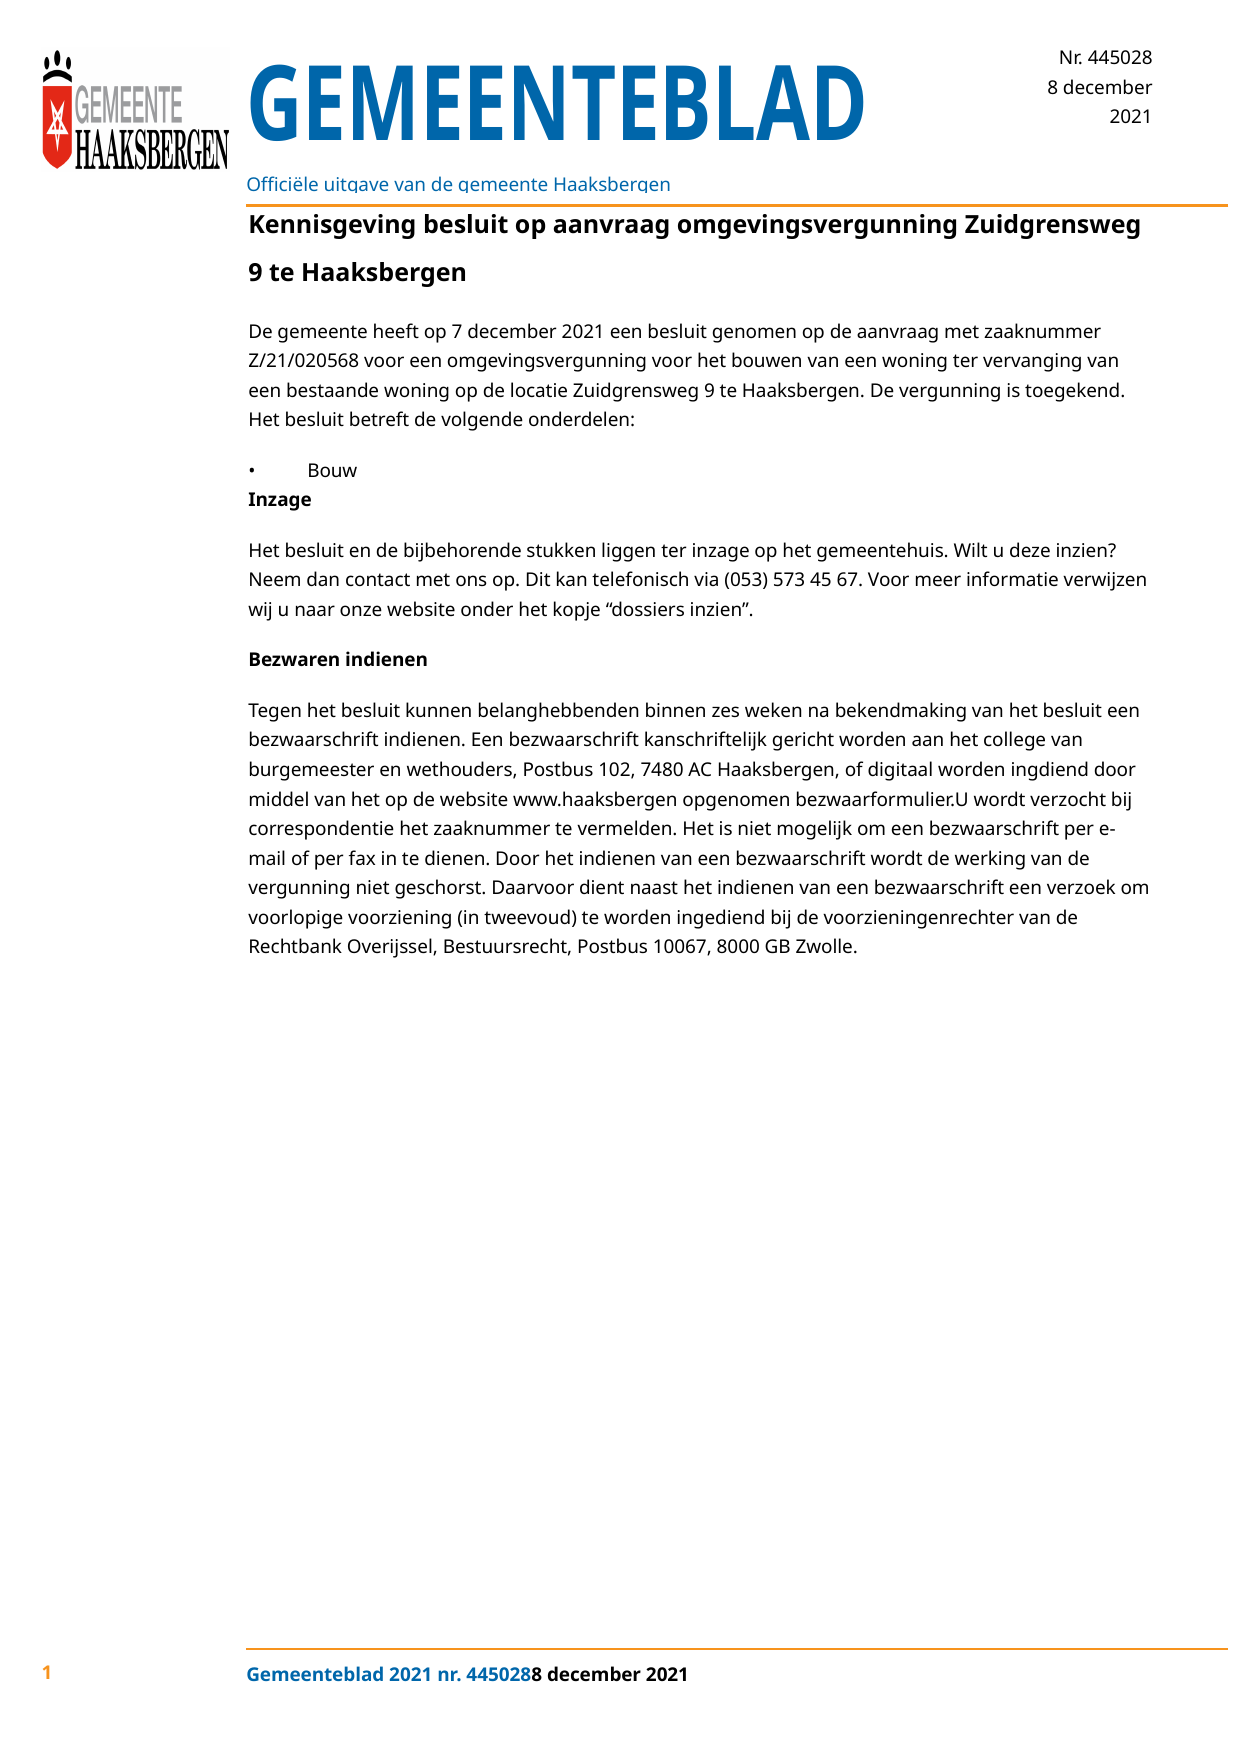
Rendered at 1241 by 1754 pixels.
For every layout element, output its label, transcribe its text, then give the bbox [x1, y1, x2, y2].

text Inzage [248, 487, 1152, 512]
list Bouw [248, 457, 1152, 483]
text Tegen het besluit kunnen belanghebbenden binnen zes weken na bekendmaking van het besluit een bezwaarschrift indienen. Een bezwaarschrift kanschriftelijk gericht worden aan het college van burgemeester en wethouders, Postbus 102, 7480 AC Haaksbergen, of digitaal worden ingdiend door middel van het op de website www.haaksbergen opgenomen bezwaarformulier.U wordt verzocht bij correspondentie het zaaknummer te vermelden. Het is niet mogelijk om een bezwaarschrift per e-mail of per fax in te dienen. Door het indienen van een bezwaarschrift wordt de werking van de vergunning niet geschorst. Daarvoor dient naast het indienen van een bezwaarschrift een verzoek om voorlopige voorziening (in tweevoud) te worden ingediend bij de voorzieningenrechter van de Rechtbank Overijssel, Bestuursrecht, Postbus 10067, 8000 GB Zwolle. [248, 697, 1152, 959]
text Kennisgeving besluit op aanvraag omgevingsvergunning Zuidgrensweg 9 te Haaksbergen [248, 207, 1152, 288]
text Bezwaren indienen [248, 647, 1152, 672]
text Het besluit en de bijbehorende stukken liggen ter inzage op het gemeentehuis. Wilt u deze inzien? Neem dan contact met ons op. Dit kan telefonisch via (053) 573 45 67. Voor meer informatie verwijzen wij u naar onze website onder het kopje “dossiers inzien”. [248, 537, 1152, 622]
picture [41, 47, 231, 172]
text De gemeente heeft op 7 december 2021 een besluit genomen op de aanvraag met zaaknummer Z/21/020568 voor een omgevingsvergunning voor het bouwen van een woning ter vervanging van een bestaande woning op de locatie Zuidgrensweg 9 te Haaksbergen. De vergunning is toegekend. Het besluit betreft de volgende onderdelen: [248, 318, 1152, 432]
